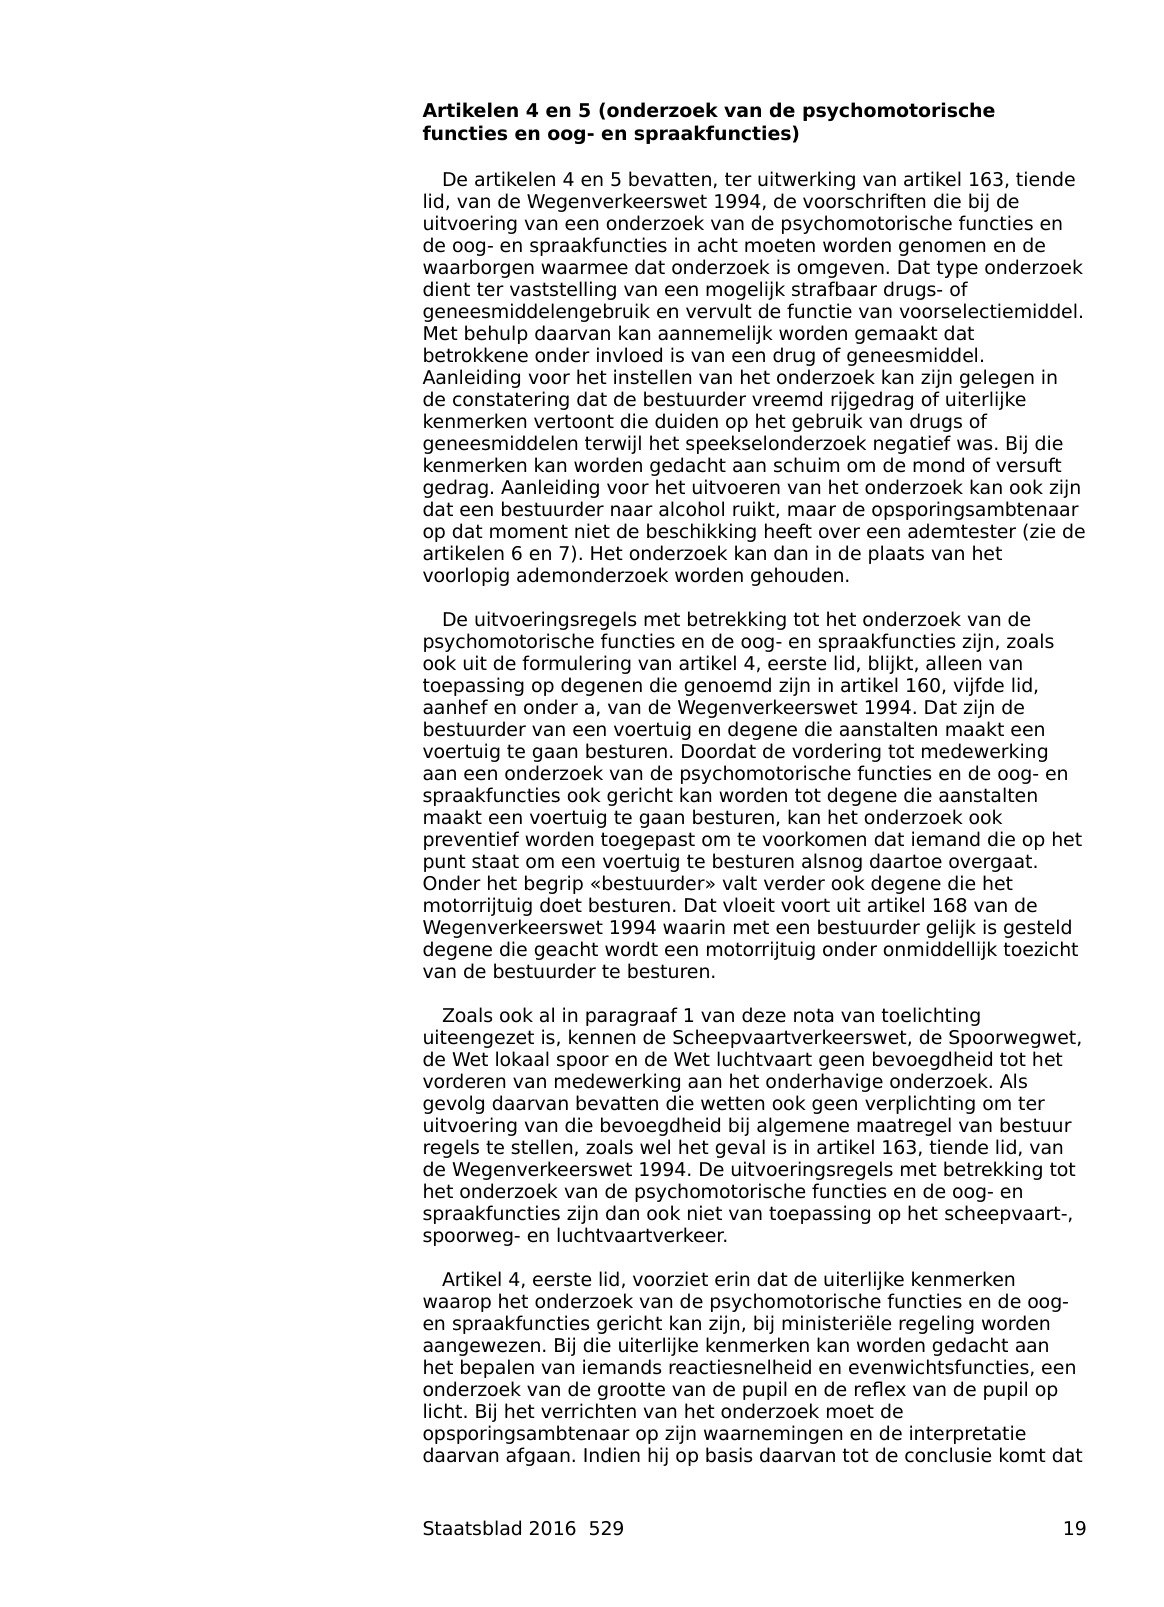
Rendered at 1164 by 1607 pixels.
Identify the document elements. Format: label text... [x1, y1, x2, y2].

text Zoals ook al in paragraaf 1 van deze nota van toelichting uiteengezet is, kennen de Scheepvaartverkeerswet, de Spoorwegwet, de Wet lokaal spoor en de Wet luchtvaart geen bevoegdheid tot het vorderen van medewerking aan het onderhavige onderzoek. Als gevolg daarvan bevatten die wetten ook geen verplichting om ter uitvoering van die bevoegdheid bij algemene maatregel van bestuur regels te stellen, zoals wel het geval is in artikel 163, tiende lid, van de Wegenverkeerswet 1994. De uitvoeringsregels met betrekking tot het onderzoek van de psychomotorische functies en de oog- en spraakfuncties zijn dan ook niet van toepassing op het scheepvaart-, spoorweg- en luchtvaartverkeer. [422, 1005, 1087, 1247]
subtitle Artikelen 4 en 5 (onderzoek van de psychomotorische functies en oog- en spraakfuncties) [422, 100, 1087, 144]
text Artikel 4, eerste lid, voorziet erin dat de uiterlijke kenmerken waarop het onderzoek van de psychomotorische functies en de oog- en spraakfuncties gericht kan zijn, bij ministeriële regeling worden aangewezen. Bij die uiterlijke kenmerken kan worden gedacht aan het bepalen van iemands reactiesnelheid en evenwichtsfuncties, een onderzoek van de grootte van de pupil en de reflex van de pupil op licht. Bij het verrichten van het onderzoek moet de opsporingsambtenaar op zijn waarnemingen en de interpretatie daarvan afgaan. Indien hij op basis daarvan tot de conclusie komt dat [422, 1269, 1087, 1467]
text De artikelen 4 en 5 bevatten, ter uitwerking van artikel 163, tiende lid, van de Wegenverkeerswet 1994, de voorschriften die bij de uitvoering van een onderzoek van de psychomotorische functies en de oog- en spraakfuncties in acht moeten worden genomen en de waarborgen waarmee dat onderzoek is omgeven. Dat type onderzoek dient ter vaststelling van een mogelijk strafbaar drugs- of geneesmiddelengebruik en vervult de functie van voorselectiemiddel. Met behulp daarvan kan aannemelijk worden gemaakt dat betrokkene onder invloed is van een drug of geneesmiddel. Aanleiding voor het instellen van het onderzoek kan zijn gelegen in de constatering dat de bestuurder vreemd rijgedrag of uiterlijke kenmerken vertoont die duiden op het gebruik van drugs of geneesmiddelen terwijl het speekselonderzoek negatief was. Bij die kenmerken kan worden gedacht aan schuim om de mond of versuft gedrag. Aanleiding voor het uitvoeren van het onderzoek kan ook zijn dat een bestuurder naar alcohol ruikt, maar de opsporingsambtenaar op dat moment niet de beschikking heeft over een ademtester (zie de artikelen 6 en 7). Het onderzoek kan dan in de plaats van het voorlopig ademonderzoek worden gehouden. [422, 169, 1087, 587]
text De uitvoeringsregels met betrekking tot het onderzoek van de psychomotorische functies en de oog- en spraakfuncties zijn, zoals ook uit de formulering van artikel 4, eerste lid, blijkt, alleen van toepassing op degenen die genoemd zijn in artikel 160, vijfde lid, aanhef en onder a, van de Wegenverkeerswet 1994. Dat zijn de bestuurder van een voertuig en degene die aanstalten maakt een voertuig te gaan besturen. Doordat de vordering tot medewerking aan een onderzoek van de psychomotorische functies en de oog- en spraakfuncties ook gericht kan worden tot degene die aanstalten maakt een voertuig te gaan besturen, kan het onderzoek ook preventief worden toegepast om te voorkomen dat iemand die op het punt staat om een voertuig te besturen alsnog daartoe overgaat. Onder het begrip «bestuurder» valt verder ook degene die het motorrijtuig doet besturen. Dat vloeit voort uit artikel 168 van de Wegenverkeerswet 1994 waarin met een bestuurder gelijk is gesteld degene die geacht wordt een motorrijtuig onder onmiddellijk toezicht van de bestuurder te besturen. [422, 609, 1087, 983]
